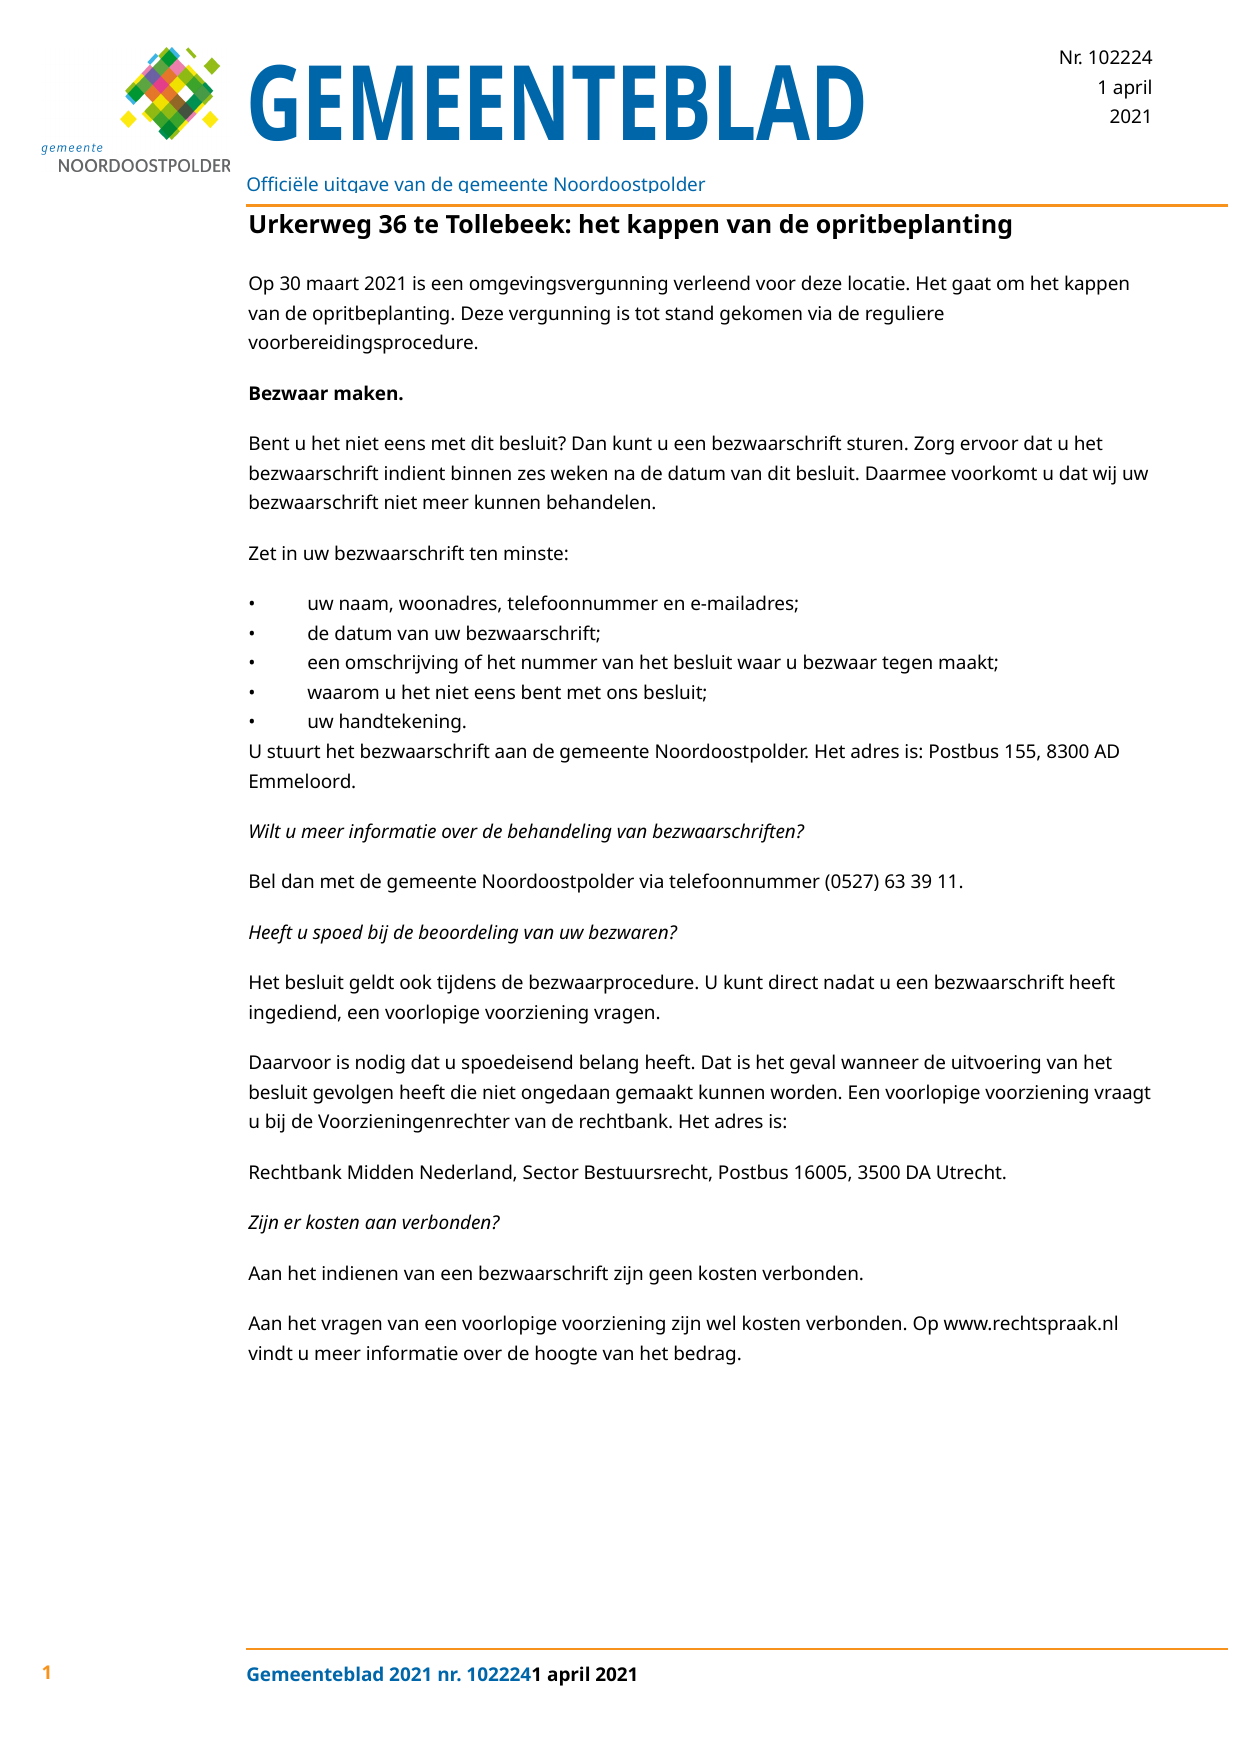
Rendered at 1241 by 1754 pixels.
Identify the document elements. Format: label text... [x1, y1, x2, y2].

text Zet in uw bezwaarschrift ten minste: [248, 540, 1152, 566]
text Daarvoor is nodig dat u spoedeisend belang heeft. Dat is het geval wanneer de uitvoering van het besluit gevolgen heeft die niet ongedaan gemaakt kunnen worden. Een voorlopige voorziening vraagt u bij de Voorzieningenrechter van de rechtbank. Het adres is: [248, 1049, 1152, 1134]
text Op 30 maart 2021 is een omgevingsvergunning verleend voor deze locatie. Het gaat om het kappen van de opritbeplanting. Deze vergunning is tot stand gekomen via de reguliere voorbereidingsprocedure. [248, 270, 1152, 355]
list uw handtekening. [248, 709, 1152, 734]
list de datum van uw bezwaarschrift; [248, 620, 1152, 646]
text Zijn er kosten aan verbonden? [248, 1209, 1152, 1235]
text Wilt u meer informatie over de behandeling van bezwaarschriften? [248, 818, 1152, 844]
list een omschrijving of het nummer van het besluit waar u bezwaar tegen maakt; [248, 649, 1152, 675]
list uw naam, woonadres, telefoonnummer en e-mailadres; [248, 590, 1152, 616]
text Het besluit geldt ook tijdens de bezwaarprocedure. U kunt direct nadat u een bezwaarschrift heeft ingediend, een voorlopige voorziening vragen. [248, 969, 1152, 1025]
text Bel dan met de gemeente Noordoostpolder via telefoonnummer (0527) 63 39 11. [248, 869, 1152, 894]
text U stuurt het bezwaarschrift aan de gemeente Noordoostpolder. Het adres is: Postbus 155, 8300 AD Emmeloord. [248, 738, 1152, 793]
text Bent u het niet eens met dit besluit? Dan kunt u een bezwaarschrift sturen. Zorg ervoor dat u het bezwaarschrift indient binnen zes weken na de datum van dit besluit. Daarmee voorkomt u dat wij uw bezwaarschrift niet meer kunnen behandelen. [248, 430, 1152, 515]
text Bezwaar maken. [248, 380, 1152, 406]
picture [41, 47, 231, 172]
text Rechtbank Midden Nederland, Sector Bestuursrecht, Postbus 16005, 3500 DA Utrecht. [248, 1159, 1152, 1185]
text Heeft u spoed bij de beoordeling van uw bezwaren? [248, 919, 1152, 945]
list waarom u het niet eens bent met ons besluit; [248, 679, 1152, 705]
text Aan het vragen van een voorlopige voorziening zijn wel kosten verbonden. Op www.rechtspraak.nl vindt u meer informatie over de hoogte van het bedrag. [248, 1310, 1152, 1366]
text Urkerweg 36 te Tollebeek: het kappen van de opritbeplanting [248, 207, 1152, 241]
text Aan het indienen van een bezwaarschrift zijn geen kosten verbonden. [248, 1260, 1152, 1286]
